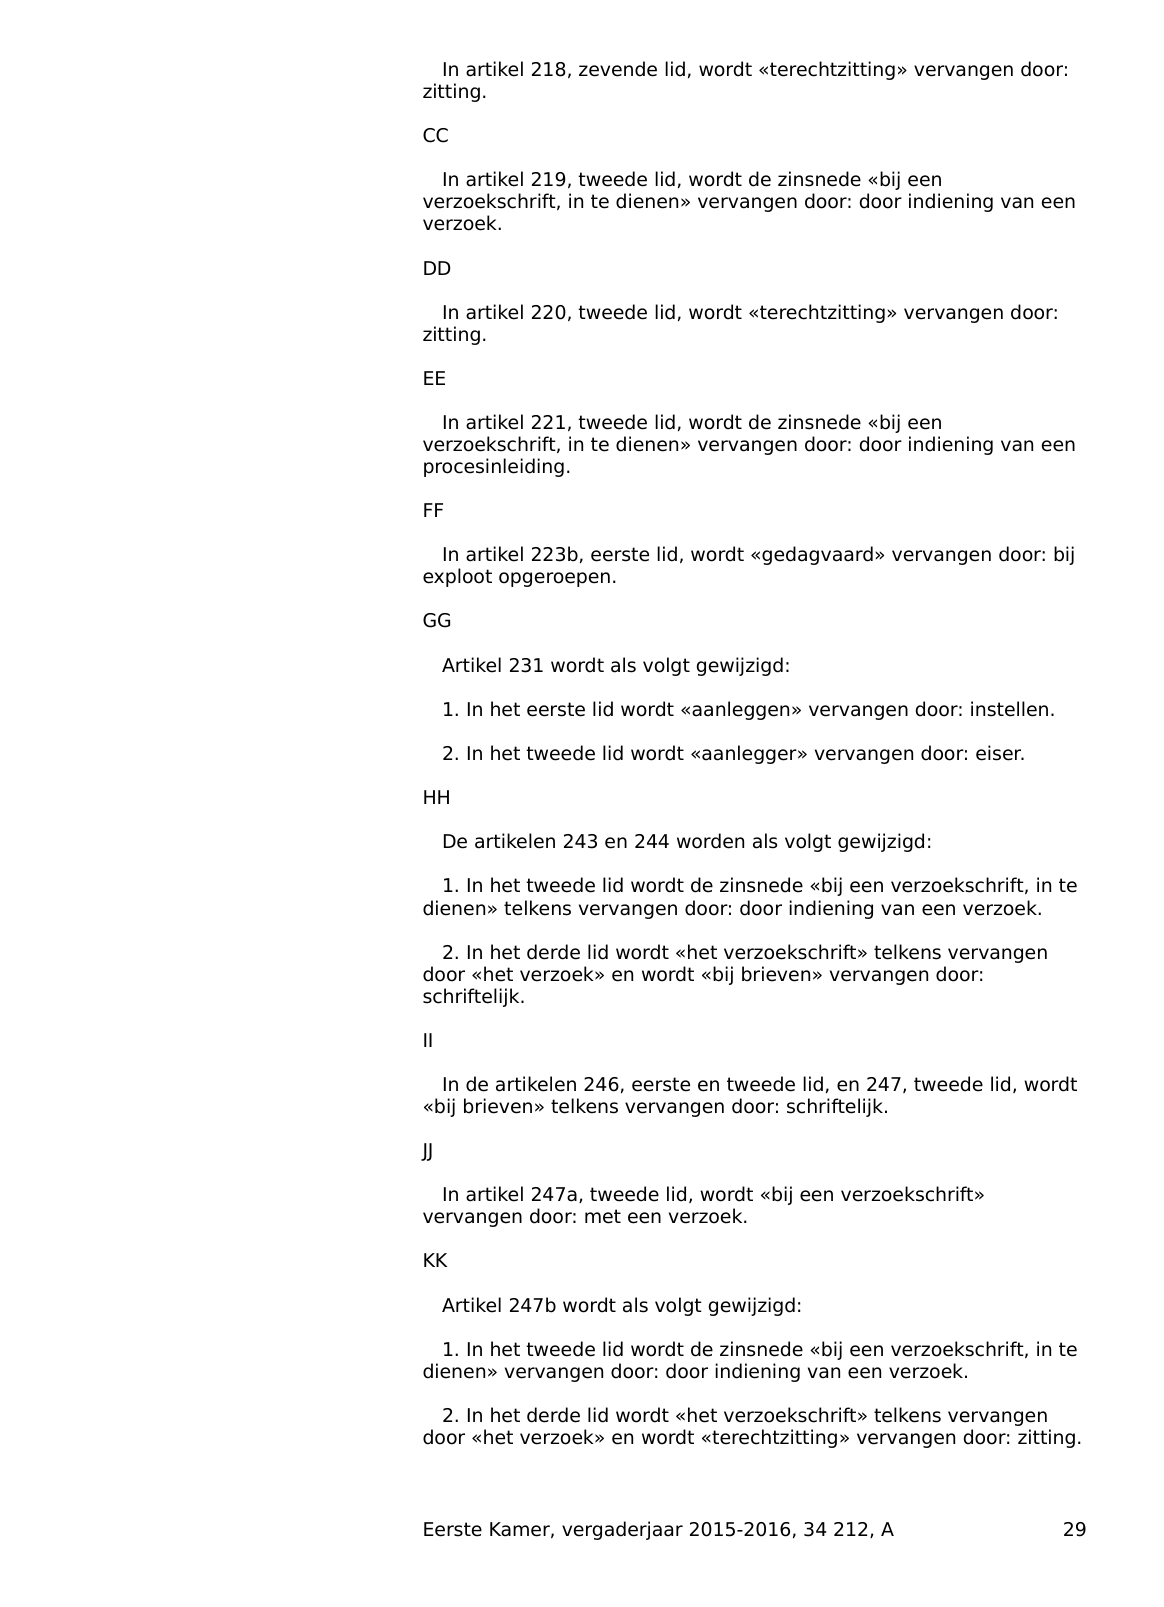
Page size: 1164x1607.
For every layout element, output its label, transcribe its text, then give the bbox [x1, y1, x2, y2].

text DD [422, 257, 1087, 279]
text In artikel 247a, tweede lid, wordt «bij een verzoekschrift» vervangen door: met een verzoek. [422, 1184, 1087, 1228]
text In de artikelen 246, eerste en tweede lid, en 247, tweede lid, wordt «bij brieven» telkens vervangen door: schriftelijk. [422, 1074, 1087, 1118]
text Artikel 231 wordt als volgt gewijzigd: [422, 654, 1087, 677]
text GG [422, 610, 1087, 632]
text II [422, 1030, 1087, 1052]
text In artikel 221, tweede lid, wordt de zinsnede «bij een verzoekschrift, in te dienen» vervangen door: door indiening van een procesinleiding. [422, 412, 1087, 478]
text In artikel 223b, eerste lid, wordt «gedagvaard» vervangen door: bij exploot opgeroepen. [422, 544, 1087, 588]
text JJ [422, 1140, 1087, 1162]
text HH [422, 787, 1087, 809]
text 1. In het tweede lid wordt de zinsnede «bij een verzoekschrift, in te dienen» telkens vervangen door: door indiening van een verzoek. [422, 875, 1087, 919]
text Artikel 247b wordt als volgt gewijzigd: [422, 1294, 1087, 1316]
text EE [422, 368, 1087, 390]
text In artikel 219, tweede lid, wordt de zinsnede «bij een verzoekschrift, in te dienen» vervangen door: door indiening van een verzoek. [422, 169, 1087, 235]
text In artikel 220, tweede lid, wordt «terechtzitting» vervangen door: zitting. [422, 302, 1087, 346]
text 2. In het tweede lid wordt «aanlegger» vervangen door: eiser. [422, 743, 1087, 765]
text De artikelen 243 en 244 worden als volgt gewijzigd: [422, 831, 1087, 853]
text 1. In het eerste lid wordt «aanleggen» vervangen door: instellen. [422, 699, 1087, 721]
text KK [422, 1250, 1087, 1272]
text 2. In het derde lid wordt «het verzoekschrift» telkens vervangen door «het verzoek» en wordt «terechtzitting» vervangen door: zitting. [422, 1405, 1087, 1449]
text In artikel 218, zevende lid, wordt «terechtzitting» vervangen door: zitting. [422, 59, 1087, 103]
text CC [422, 125, 1087, 147]
text 2. In het derde lid wordt «het verzoekschrift» telkens vervangen door «het verzoek» en wordt «bij brieven» vervangen door: schriftelijk. [422, 942, 1087, 1007]
text FF [422, 500, 1087, 522]
text 1. In het tweede lid wordt de zinsnede «bij een verzoekschrift, in te dienen» vervangen door: door indiening van een verzoek. [422, 1339, 1087, 1383]
